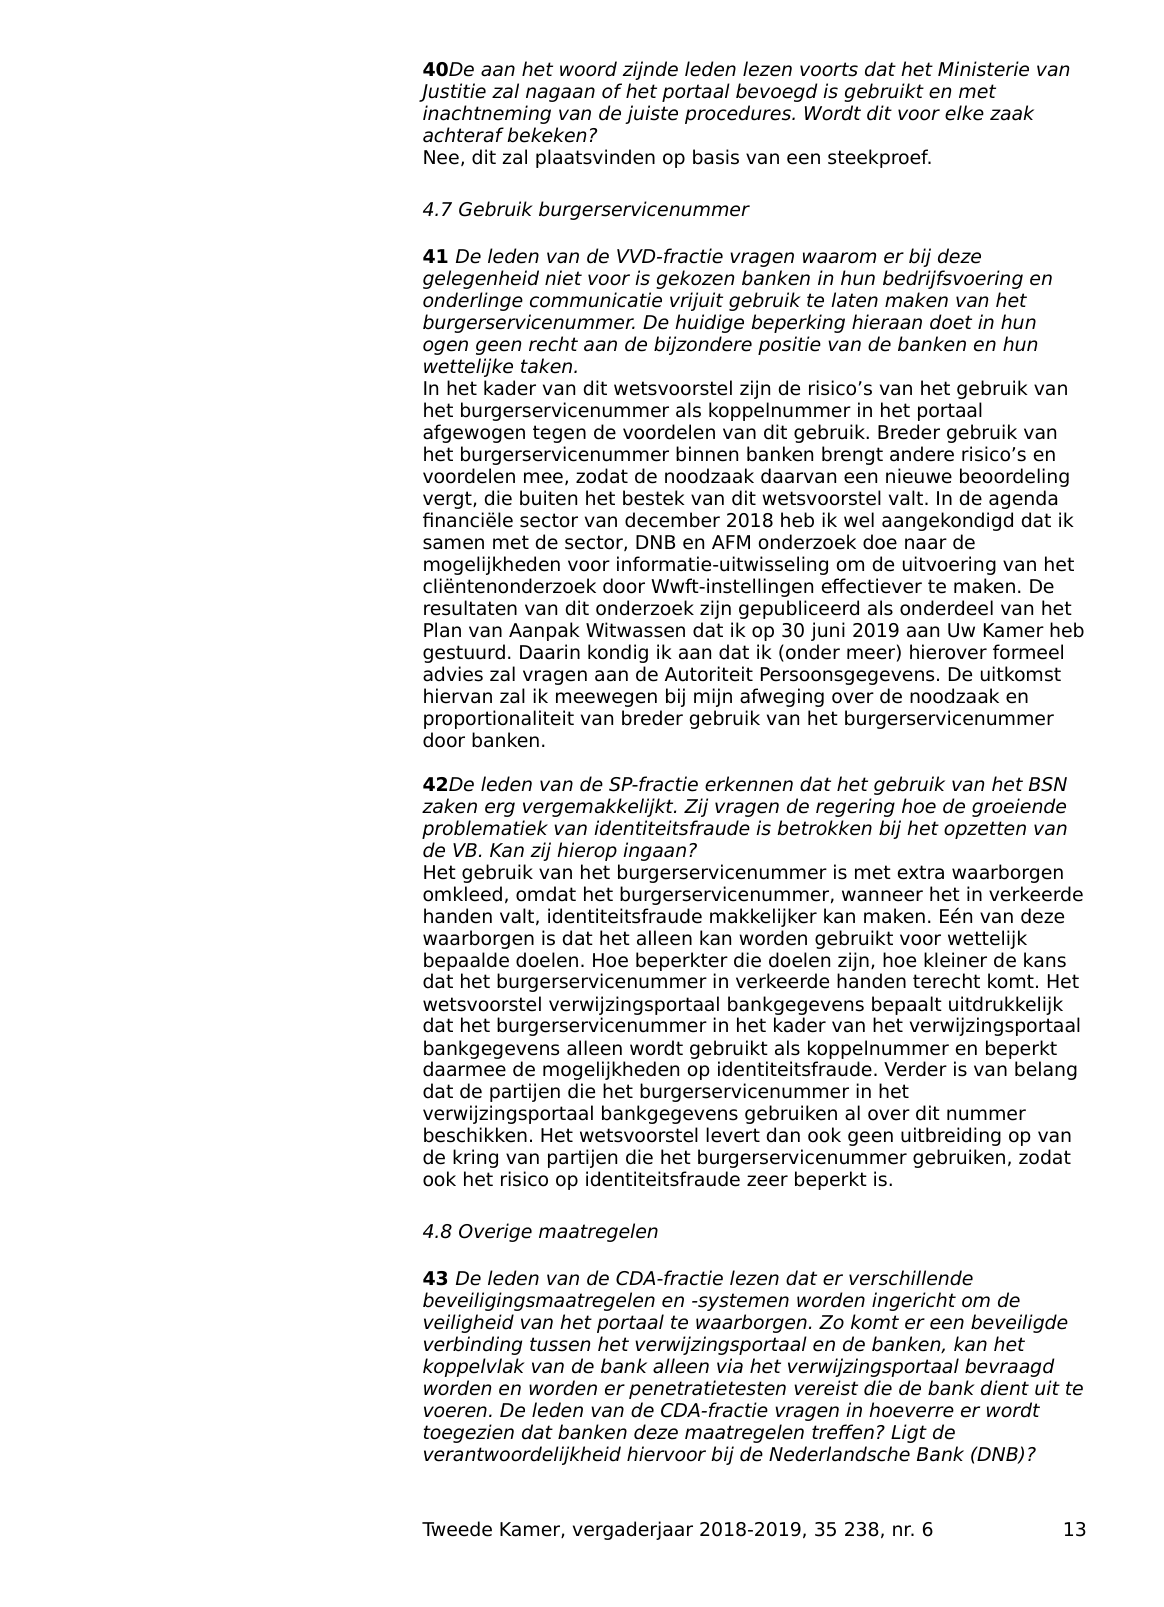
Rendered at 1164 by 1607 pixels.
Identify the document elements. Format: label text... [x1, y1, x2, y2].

text 40De aan het woord zijnde leden lezen voorts dat het Ministerie van Justitie zal nagaan of het portaal bevoegd is gebruikt en met inachtneming van de juiste procedures. Wordt dit voor elke zaak achteraf bekeken? [422, 59, 1087, 147]
text 41 De leden van de VVD-fractie vragen waarom er bij deze gelegenheid niet voor is gekozen banken in hun bedrijfsvoering en onderlinge communicatie vrijuit gebruik te laten maken van het burgerservicenummer. De huidige beperking hieraan doet in hun ogen geen recht aan de bijzondere positie van de banken en hun wettelijke taken. [422, 246, 1087, 378]
subtitle 4.8 Overige maatregelen [422, 1221, 1087, 1243]
subtitle 4.7 Gebruik burgerservicenummer [422, 199, 1087, 221]
text In het kader van dit wetsvoorstel zijn de risico’s van het gebruik van het burgerservicenummer als koppelnummer in het portaal afgewogen tegen de voordelen van dit gebruik. Breder gebruik van het burgerservicenummer binnen banken brengt andere risico’s en voordelen mee, zodat de noodzaak daarvan een nieuwe beoordeling vergt, die buiten het bestek van dit wetsvoorstel valt. In de agenda financiële sector van december 2018 heb ik wel aangekondigd dat ik samen met de sector, DNB en AFM onderzoek doe naar de mogelijkheden voor informatie-uitwisseling om de uitvoering van het cliëntenonderzoek door Wwft-instellingen effectiever te maken. De resultaten van dit onderzoek zijn gepubliceerd als onderdeel van het Plan van Aanpak Witwassen dat ik op 30 juni 2019 aan Uw Kamer heb gestuurd. Daarin kondig ik aan dat ik (onder meer) hierover formeel advies zal vragen aan de Autoriteit Persoonsgegevens. De uitkomst hiervan zal ik meewegen bij mijn afweging over de noodzaak en proportionaliteit van breder gebruik van het burgerservicenummer door banken. [422, 378, 1087, 751]
text Nee, dit zal plaatsvinden op basis van een steekproef. [422, 147, 1087, 169]
text Het gebruik van het burgerservicenummer is met extra waarborgen omkleed, omdat het burgerservicenummer, wanneer het in verkeerde handen valt, identiteitsfraude makkelijker kan maken. Eén van deze waarborgen is dat het alleen kan worden gebruikt voor wettelijk bepaalde doelen. Hoe beperkter die doelen zijn, hoe kleiner de kans dat het burgerservicenummer in verkeerde handen terecht komt. Het wetsvoorstel verwijzingsportaal bankgegevens bepaalt uitdrukkelijk dat het burgerservicenummer in het kader van het verwijzingsportaal bankgegevens alleen wordt gebruikt als koppelnummer en beperkt daarmee de mogelijkheden op identiteitsfraude. Verder is van belang dat de partijen die het burgerservicenummer in het verwijzingsportaal bankgegevens gebruiken al over dit nummer beschikken. Het wetsvoorstel levert dan ook geen uitbreiding op van de kring van partijen die het burgerservicenummer gebruiken, zodat ook het risico op identiteitsfraude zeer beperkt is. [422, 862, 1087, 1191]
text 42De leden van de SP-fractie erkennen dat het gebruik van het BSN zaken erg vergemakkelijkt. Zij vragen de regering hoe de groeiende problematiek van identiteitsfraude is betrokken bij het opzetten van de VB. Kan zij hierop ingaan? [422, 774, 1087, 862]
text 43 De leden van de CDA-fractie lezen dat er verschillende beveiligingsmaatregelen en -systemen worden ingericht om de veiligheid van het portaal te waarborgen. Zo komt er een beveiligde verbinding tussen het verwijzingsportaal en de banken, kan het koppelvlak van de bank alleen via het verwijzingsportaal bevraagd worden en worden er penetratietesten vereist die de bank dient uit te voeren. De leden van de CDA-fractie vragen in hoeverre er wordt toegezien dat banken deze maatregelen treffen? Ligt de verantwoordelijkheid hiervoor bij de Nederlandsche Bank (DNB)? [422, 1268, 1087, 1466]
